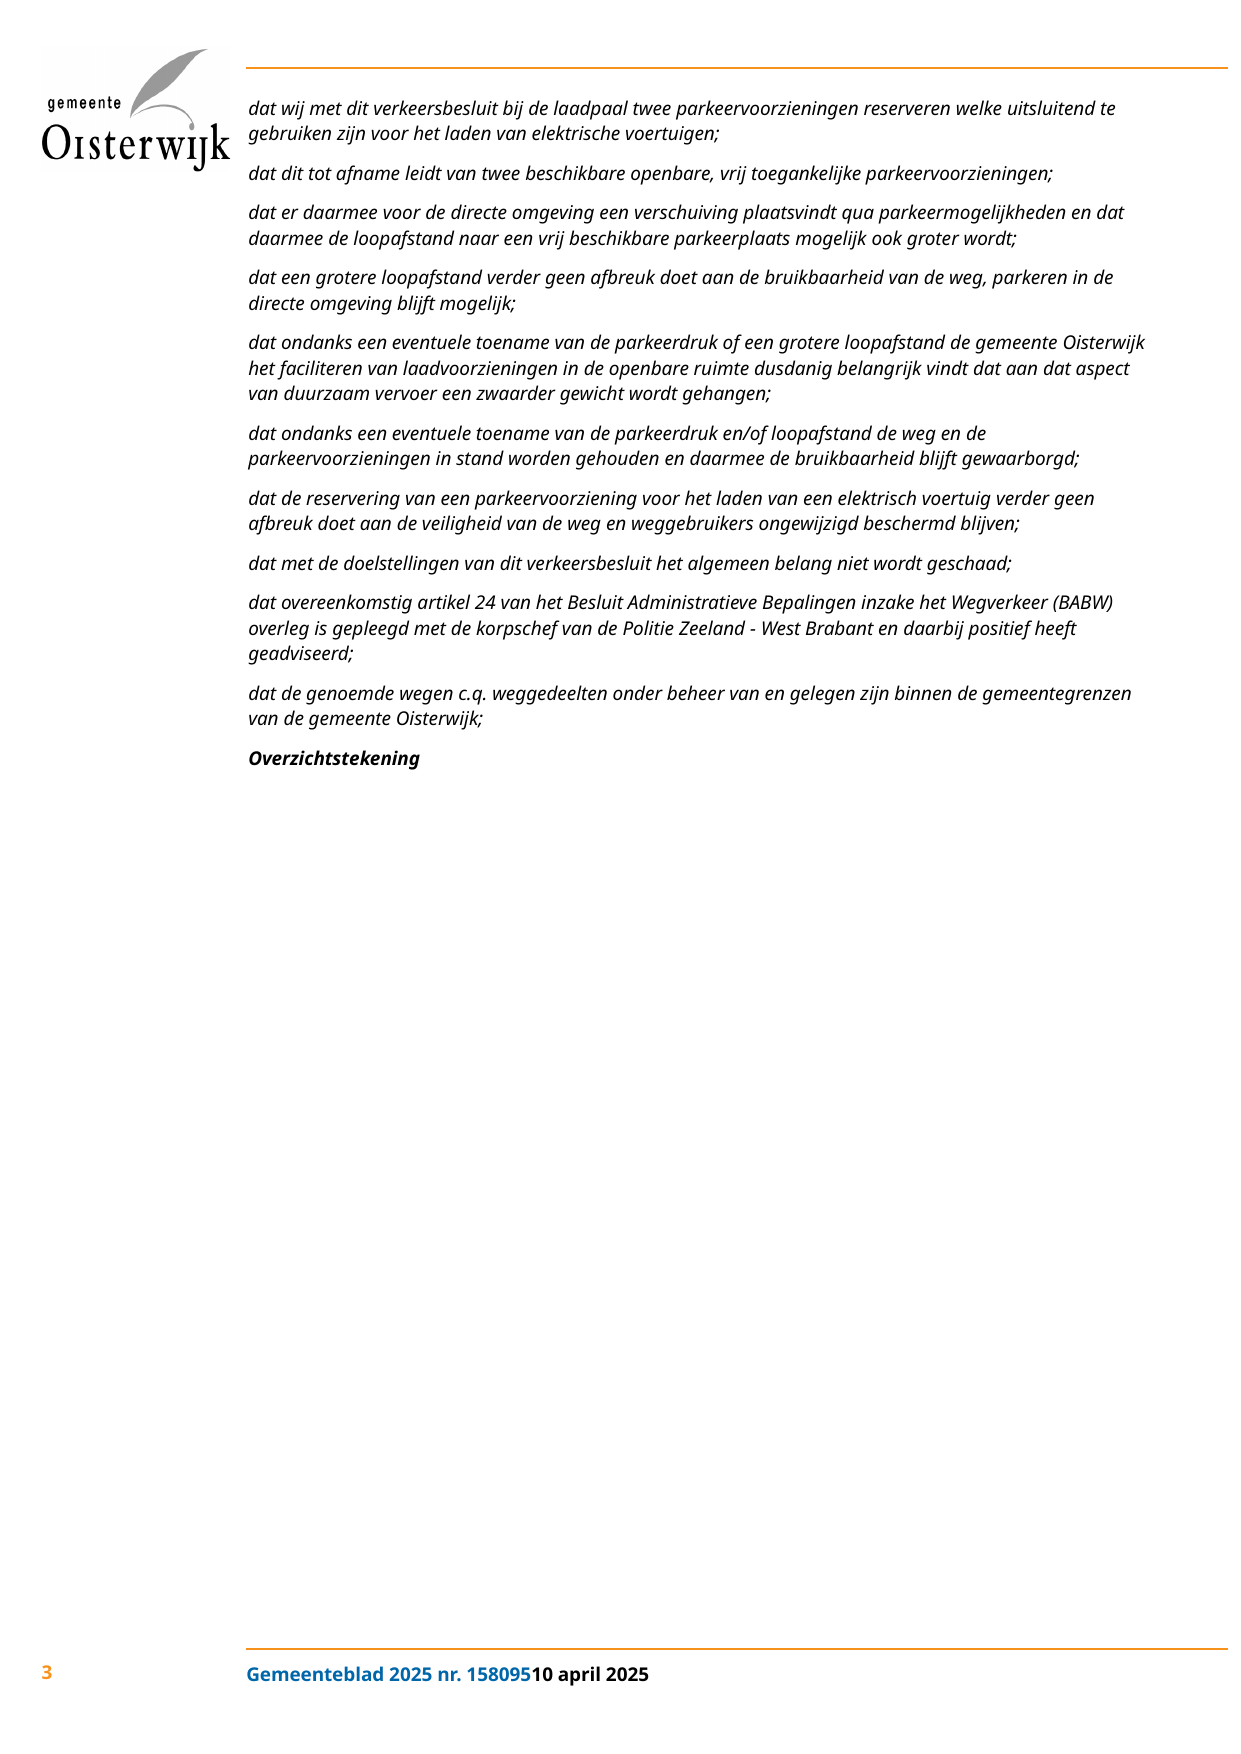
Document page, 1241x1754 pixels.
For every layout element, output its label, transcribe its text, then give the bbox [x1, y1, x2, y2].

text dat dit tot afname leidt van twee beschikbare openbare, vrij toegankelijke parkeervoorzieningen; [248, 160, 1152, 186]
text dat een grotere loopafstand verder geen afbreuk doet aan de bruikbaarheid van de weg, parkeren in de directe omgeving blijft mogelijk; [248, 264, 1152, 316]
text Overzichtstekening [248, 745, 1152, 771]
text dat er daarmee voor de directe omgeving een verschuiving plaatsvindt qua parkeermogelijkheden en dat daarmee de loopafstand naar een vrij beschikbare parkeerplaats mogelijk ook groter wordt; [248, 199, 1152, 251]
text dat overeenkomstig artikel 24 van het Besluit Administratieve Bepalingen inzake het Wegverkeer (BABW) overleg is gepleegd met de korpschef van de Politie Zeeland - West Brabant en daarbij positief heeft geadviseerd; [248, 589, 1152, 666]
text dat ondanks een eventuele toename van de parkeerdruk of een grotere loopafstand de gemeente Oisterwijk het faciliteren van laadvoorzieningen in de openbare ruimte dusdanig belangrijk vindt dat aan dat aspect van duurzaam vervoer een zwaarder gewicht wordt gehangen; [248, 329, 1152, 406]
picture [41, 47, 231, 172]
text dat met de doelstellingen van dit verkeersbesluit het algemeen belang niet wordt geschaad; [248, 550, 1152, 576]
text dat de genoemde wegen c.q. weggedeelten onder beheer van en gelegen zijn binnen de gemeentegrenzen van de gemeente Oisterwijk; [248, 680, 1152, 731]
text dat wij met dit verkeersbesluit bij de laadpaal twee parkeervoorzieningen reserveren welke uitsluitend te gebruiken zijn voor het laden van elektrische voertuigen; [248, 95, 1152, 146]
text dat de reservering van een parkeervoorziening voor het laden van een elektrisch voertuig verder geen afbreuk doet aan de veiligheid van de weg en weggebruikers ongewijzigd beschermd blijven; [248, 485, 1152, 536]
text dat ondanks een eventuele toename van de parkeerdruk en/of loopafstand de weg en de parkeervoorzieningen in stand worden gehouden en daarmee de bruikbaarheid blijft gewaarborgd; [248, 420, 1152, 471]
